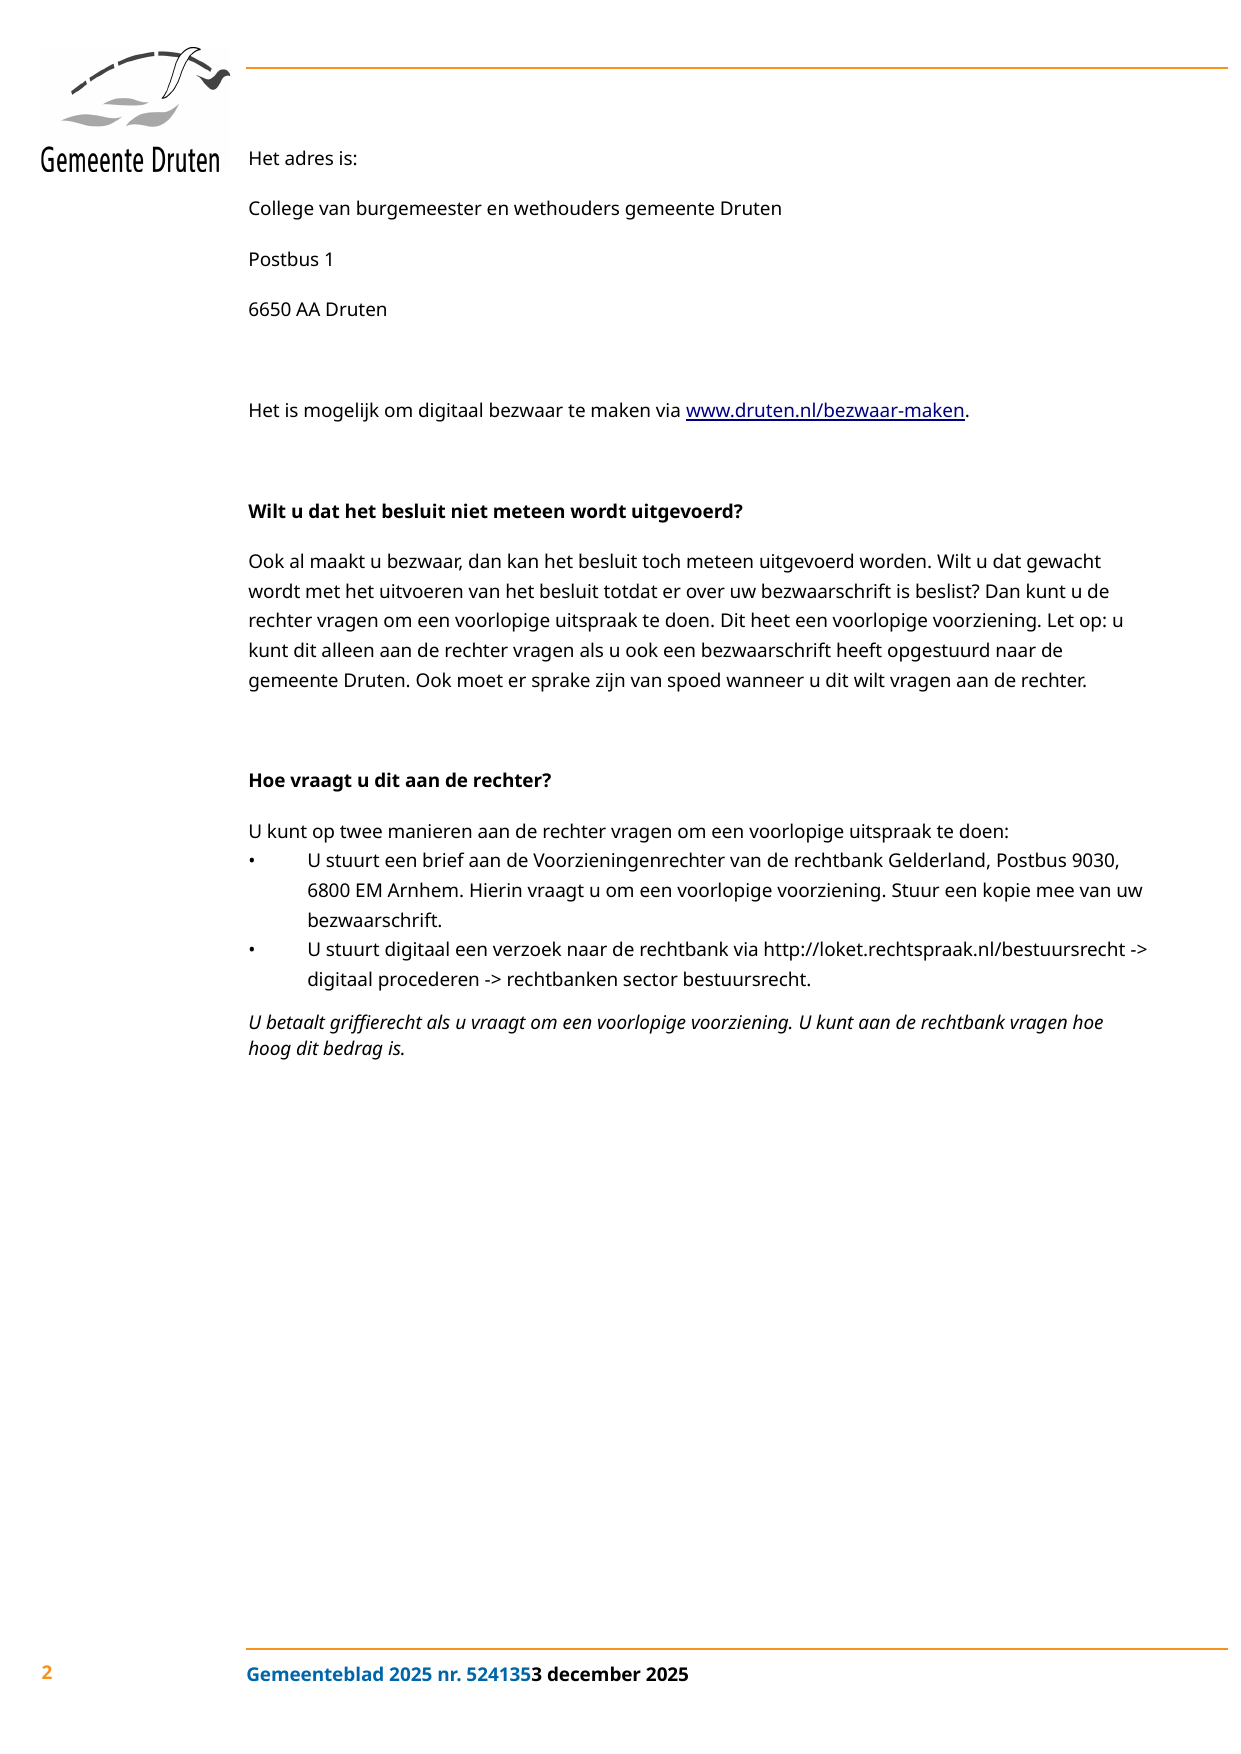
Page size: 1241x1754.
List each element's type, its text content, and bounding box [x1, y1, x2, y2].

text College van burgemeester en wethouders gemeente Druten [248, 196, 1152, 221]
list U stuurt digitaal een verzoek naar de rechtbank via http://loket.rechtspraak.nl/bestuursrecht -> digitaal procederen -> rechtbanken sector bestuursrecht. [248, 936, 1152, 992]
text Het is mogelijk om digitaal bezwaar te maken via www.druten.nl/bezwaar-maken. [248, 397, 1152, 423]
text Postbus 1 [248, 246, 1152, 272]
text U kunt op twee manieren aan de rechter vragen om een voorlopige uitspraak te doen: [248, 818, 1152, 844]
text 6650 AA Druten [248, 296, 1152, 322]
text Wilt u dat het besluit niet meteen wordt uitgevoerd? [248, 498, 1152, 524]
text Ook al maakt u bezwaar, dan kan het besluit toch meteen uitgevoerd worden. Wilt u dat gewacht wordt met het uitvoeren van het besluit totdat er over uw bezwaarschrift is beslist? Dan kunt u de rechter vragen om een voorlopige uitspraak te doen. Dit heet een voorlopige voorziening. Let op: u kunt dit alleen aan de rechter vragen als u ook een bezwaarschrift heeft opgestuurd naar de gemeente Druten. Ook moet er sprake zijn van spoed wanneer u dit wilt vragen aan de rechter. [248, 548, 1152, 693]
text Hoe vraagt u dit aan de rechter? [248, 768, 1152, 793]
picture [41, 47, 231, 172]
text Het adres is: [248, 145, 1152, 171]
list U stuurt een brief aan de Voorzieningenrechter van de rechtbank Gelderland, Postbus 9030, 6800 EM Arnhem. Hierin vraagt u om een voorlopige voorziening. Stuur een kopie mee van uw bezwaarschrift. [248, 848, 1152, 933]
text U betaalt griffierecht als u vraagt om een voorlopige voorziening. U kunt aan de rechtbank vragen hoe hoog dit bedrag is. [248, 1009, 1152, 1061]
